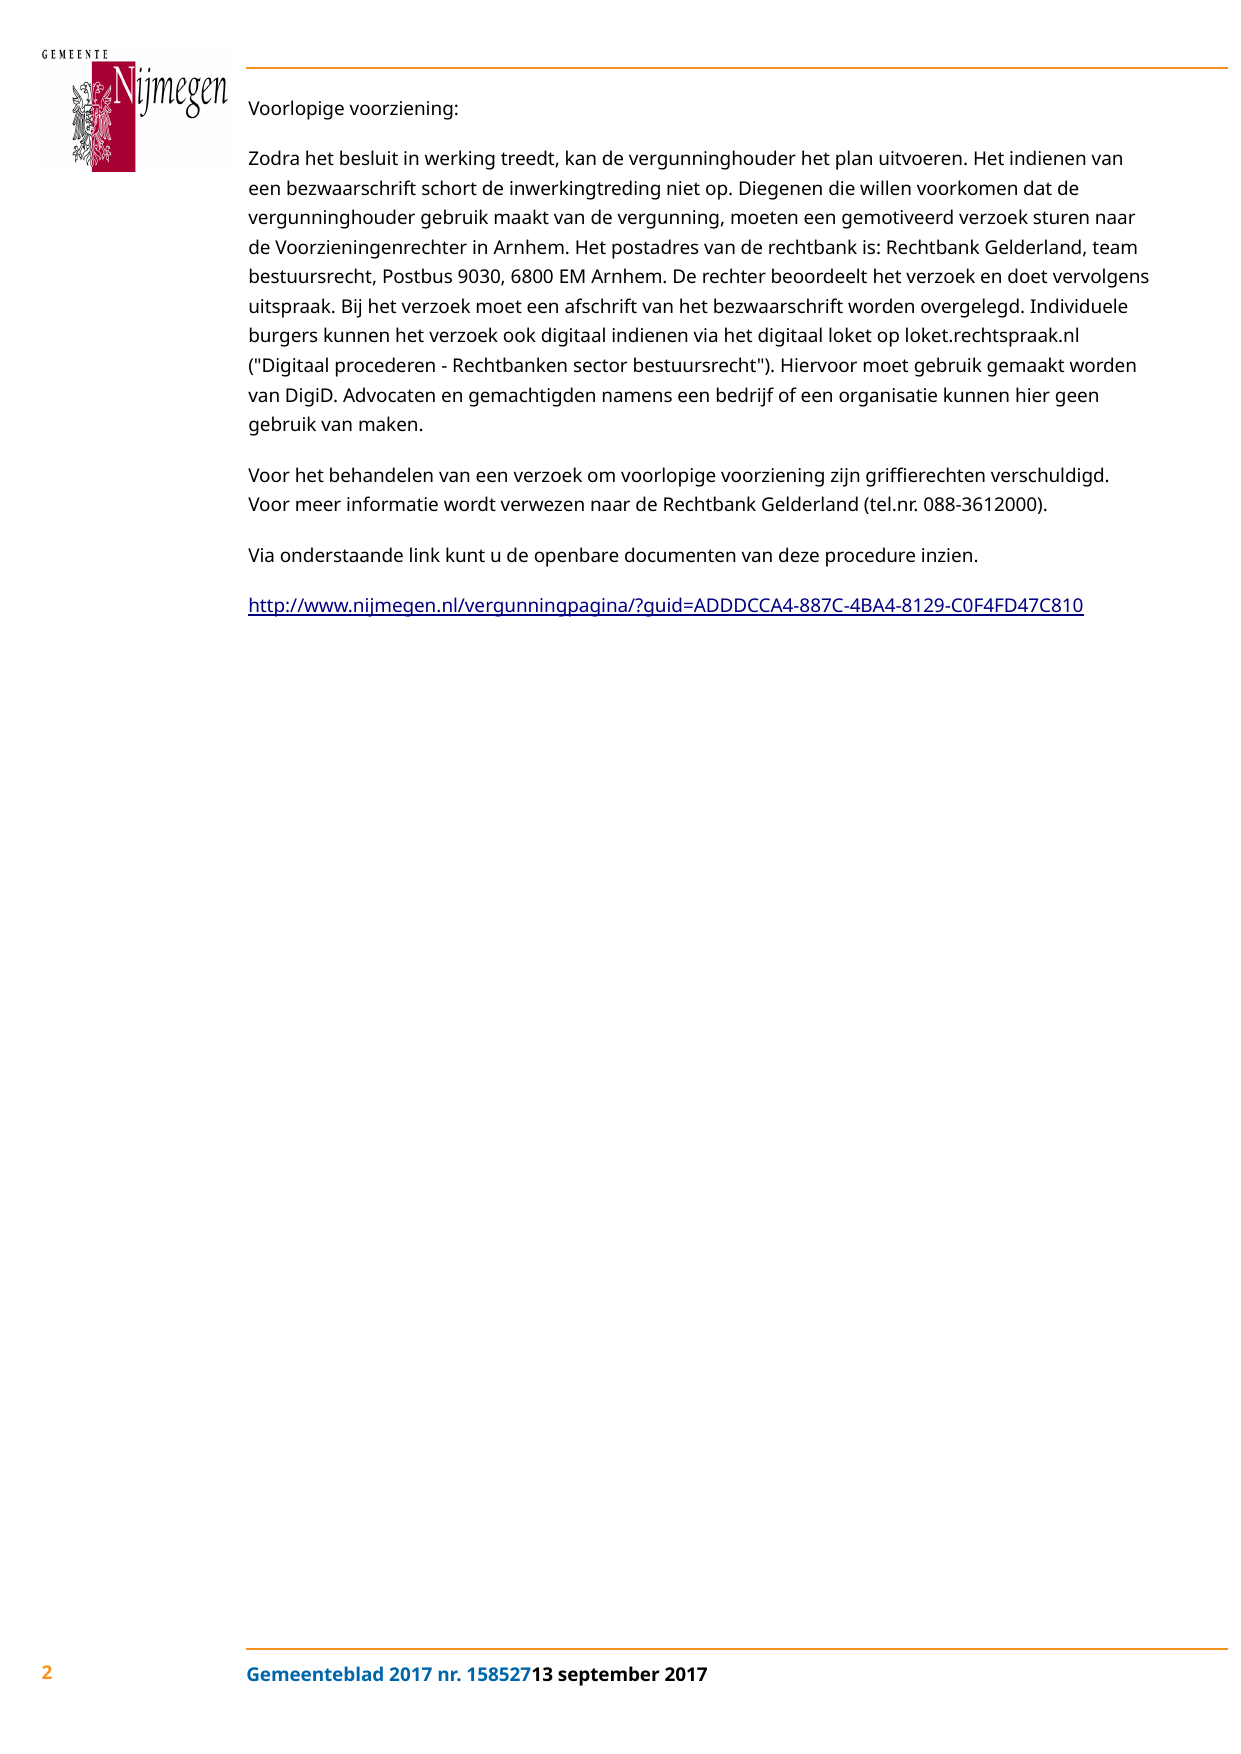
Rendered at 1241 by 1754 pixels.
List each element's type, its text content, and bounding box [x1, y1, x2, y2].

text Voor het behandelen van een verzoek om voorlopige voorziening zijn griffierechten verschuldigd. Voor meer informatie wordt verwezen naar de Rechtbank Gelderland (tel.nr. 088-3612000). [248, 462, 1152, 517]
text Voorlopige voorziening: [248, 95, 1152, 121]
text http://www.nijmegen.nl/vergunningpagina/?guid=ADDDCCA4-887C-4BA4-8129-C0F4FD47C810 [248, 592, 1152, 618]
text Via onderstaande link kunt u de openbare documenten van deze procedure inzien. [248, 542, 1152, 568]
picture [41, 47, 231, 172]
text Zodra het besluit in werking treedt, kan de vergunninghouder het plan uitvoeren. Het indienen van een bezwaarschrift schort de inwerkingtreding niet op. Diegenen die willen voorkomen dat de vergunninghouder gebruik maakt van de vergunning, moeten een gemotiveerd verzoek sturen naar de Voorzieningenrechter in Arnhem. Het postadres van de rechtbank is: Rechtbank Gelderland, team bestuursrecht, Postbus 9030, 6800 EM Arnhem. De rechter beoordeelt het verzoek en doet vervolgens uitspraak. Bij het verzoek moet een afschrift van het bezwaarschrift worden overgelegd. Individuele burgers kunnen het verzoek ook digitaal indienen via het digitaal loket op loket.rechtspraak.nl ("Digitaal procederen - Rechtbanken sector bestuursrecht"). Hiervoor moet gebruik gemaakt worden van DigiD. Advocaten en gemachtigden namens een bedrijf of een organisatie kunnen hier geen gebruik van maken. [248, 145, 1152, 437]
